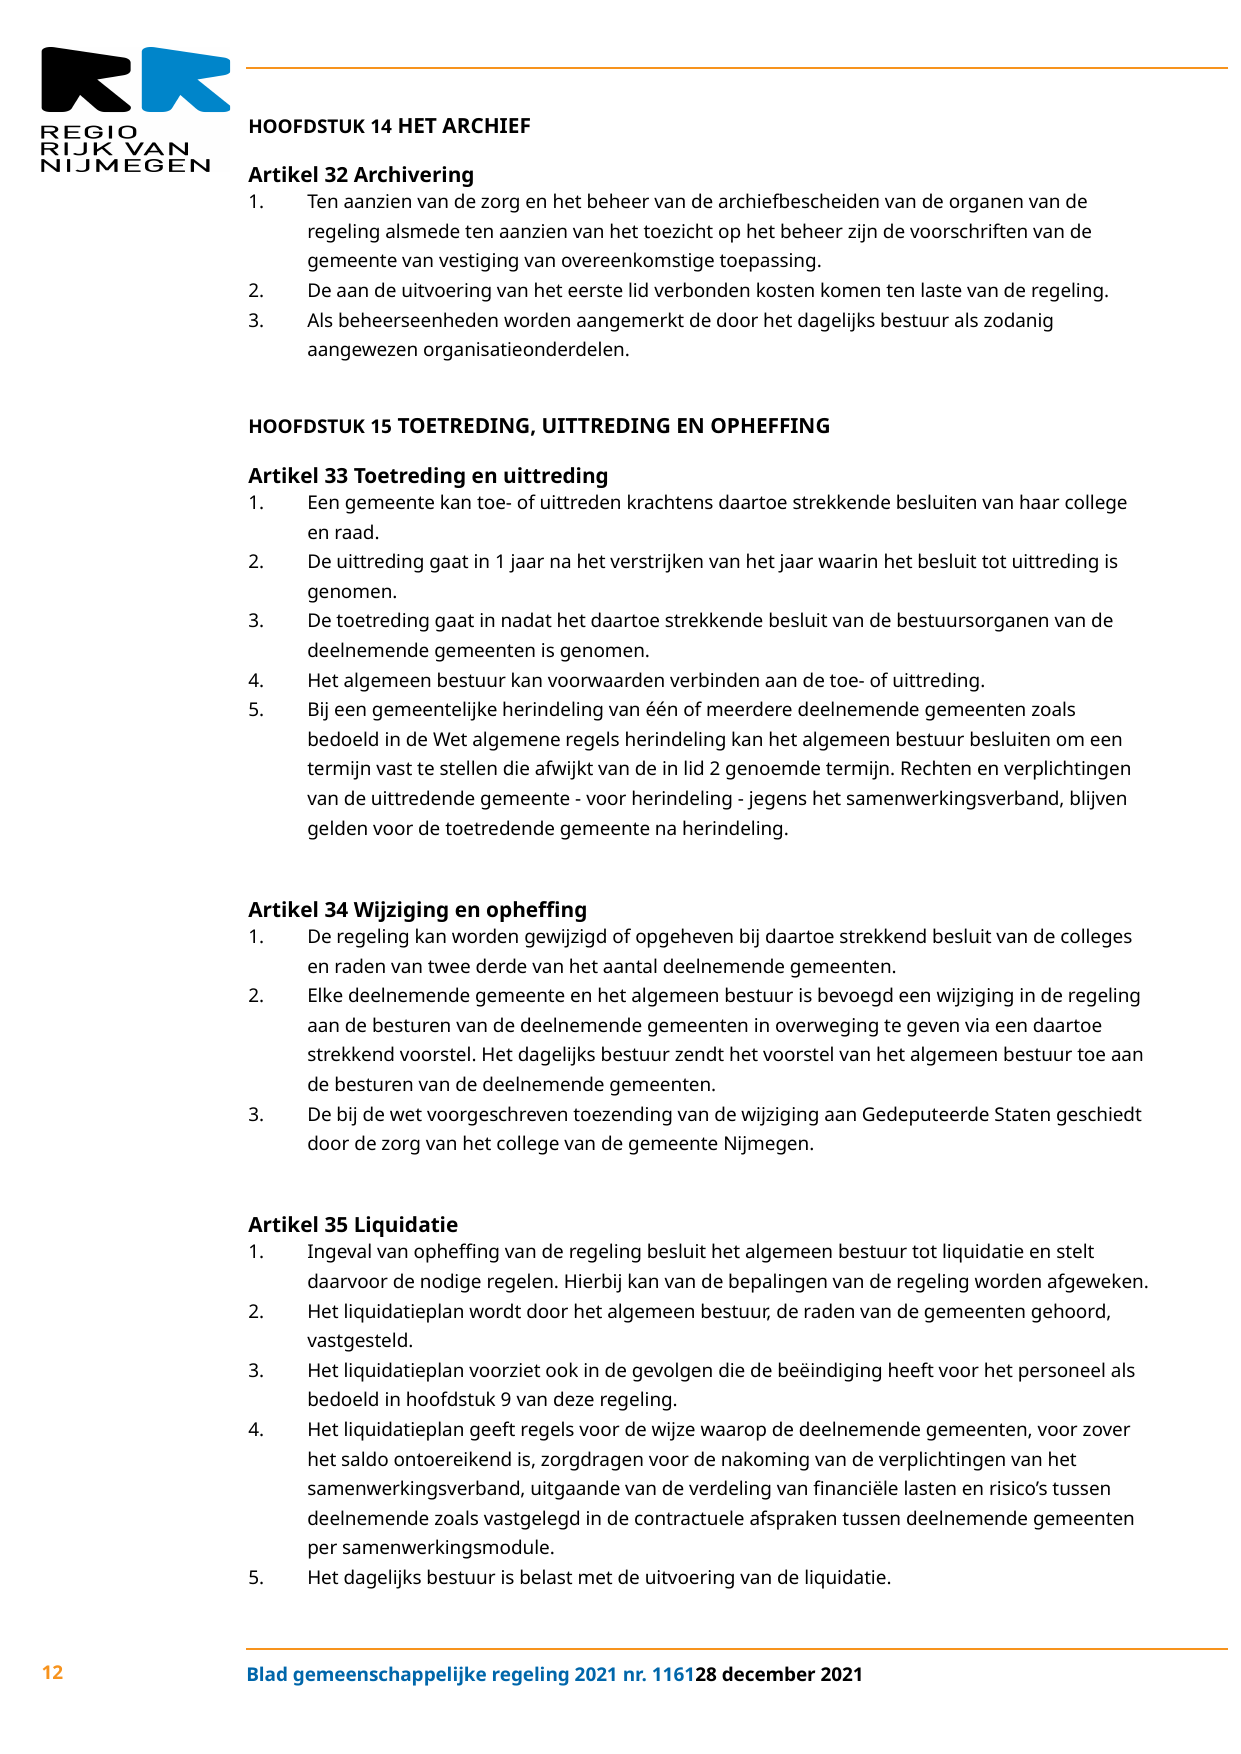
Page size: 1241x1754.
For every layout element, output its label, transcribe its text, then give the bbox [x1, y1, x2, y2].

list Het algemeen bestuur kan voorwaarden verbinden aan de toe- of uittreding. [248, 667, 1152, 693]
picture [200, 73, 231, 105]
list Het liquidatieplan wordt door het algemeen bestuur, de raden van de gemeenten gehoord, vastgesteld. [248, 1298, 1152, 1353]
list Het dagelijks bestuur is belast met de uitvoering van de liquidatie. [248, 1564, 1152, 1590]
list Elke deelnemende gemeente en het algemeen bestuur is bevoegd een wijziging in de regeling aan de besturen van de deelnemende gemeenten in overweging te geven via een daartoe strekkend voorstel. Het dagelijks bestuur zendt het voorstel van het algemeen bestuur toe aan de besturen van de deelnemende gemeenten. [248, 982, 1152, 1097]
picture [41, 47, 231, 172]
list De uittreding gaat in 1 jaar na het verstrijken van het jaar waarin het besluit tot uittreding is genomen. [248, 548, 1152, 604]
list Als beheerseenheden worden aangemerkt de door het dagelijks bestuur als zodanig aangewezen organisatieonderdelen. [248, 307, 1152, 362]
picture [161, 47, 231, 59]
list Het liquidatieplan voorziet ook in de gevolgen die de beëindiging heeft voor het personeel als bedoeld in hoofdstuk 9 van deze regeling. [248, 1357, 1152, 1412]
text HOOFDSTUK 14 HET ARCHIEF [248, 111, 1152, 139]
text Artikel 33 Toetreding en uittreding [248, 461, 1152, 489]
list De toetreding gaat in nadat het daartoe strekkende besluit van de bestuursorganen van de deelnemende gemeenten is genomen. [248, 608, 1152, 663]
list Ten aanzien van de zorg en het beheer van de archiefbescheiden van de organen van de regeling alsmede ten aanzien van het toezicht op het beheer zijn de voorschriften van de gemeente van vestiging van overeenkomstige toepassing. [248, 188, 1152, 273]
list Een gemeente kan toe- of uittreden krachtens daartoe strekkende besluiten van haar college en raad. [248, 489, 1152, 545]
list De bij de wet voorgeschreven toezending van de wijziging aan Gedeputeerde Staten geschiedt door de zorg van het college van de gemeente Nijmegen. [248, 1101, 1152, 1156]
text Artikel 32 Archivering [248, 160, 1152, 188]
list De regeling kan worden gewijzigd of opgeheven bij daartoe strekkend besluit van de colleges en raden van twee derde van het aantal deelnemende gemeenten. [248, 923, 1152, 978]
list Het liquidatieplan geeft regels voor de wijze waarop de deelnemende gemeenten, voor zover het saldo ontoereikend is, zorgdragen voor de nakoming van de verplichtingen van het samenwerkingsverband, uitgaande van de verdeling van financiële lasten en risico’s tussen deelnemende zoals vastgelegd in de contractuele afspraken tussen deelnemende gemeenten per samenwerkingsmodule. [248, 1416, 1152, 1560]
list Bij een gemeentelijke herindeling van één of meerdere deelnemende gemeenten zoals bedoeld in de Wet algemene regels herindeling kan het algemeen bestuur besluiten om een termijn vast te stellen die afwijkt van de in lid 2 genoemde termijn. Rechten en verplichtingen van de uittredende gemeente - voor herindeling - jegens het samenwerkingsverband, blijven gelden voor de toetredende gemeente na herindeling. [248, 696, 1152, 841]
text Artikel 34 Wijziging en opheffing [248, 895, 1152, 923]
list Ingeval van opheffing van de regeling besluit het algemeen bestuur tot liquidatie en stelt daarvoor de nodige regelen. Hierbij kan van de bepalingen van de regeling worden afgeweken. [248, 1239, 1152, 1294]
list De aan de uitvoering van het eerste lid verbonden kosten komen ten laste van de regeling. [248, 277, 1152, 303]
text HOOFDSTUK 15 TOETREDING, UITTREDING EN OPHEFFING [248, 412, 1152, 440]
text Artikel 35 Liquidatie [248, 1210, 1152, 1239]
